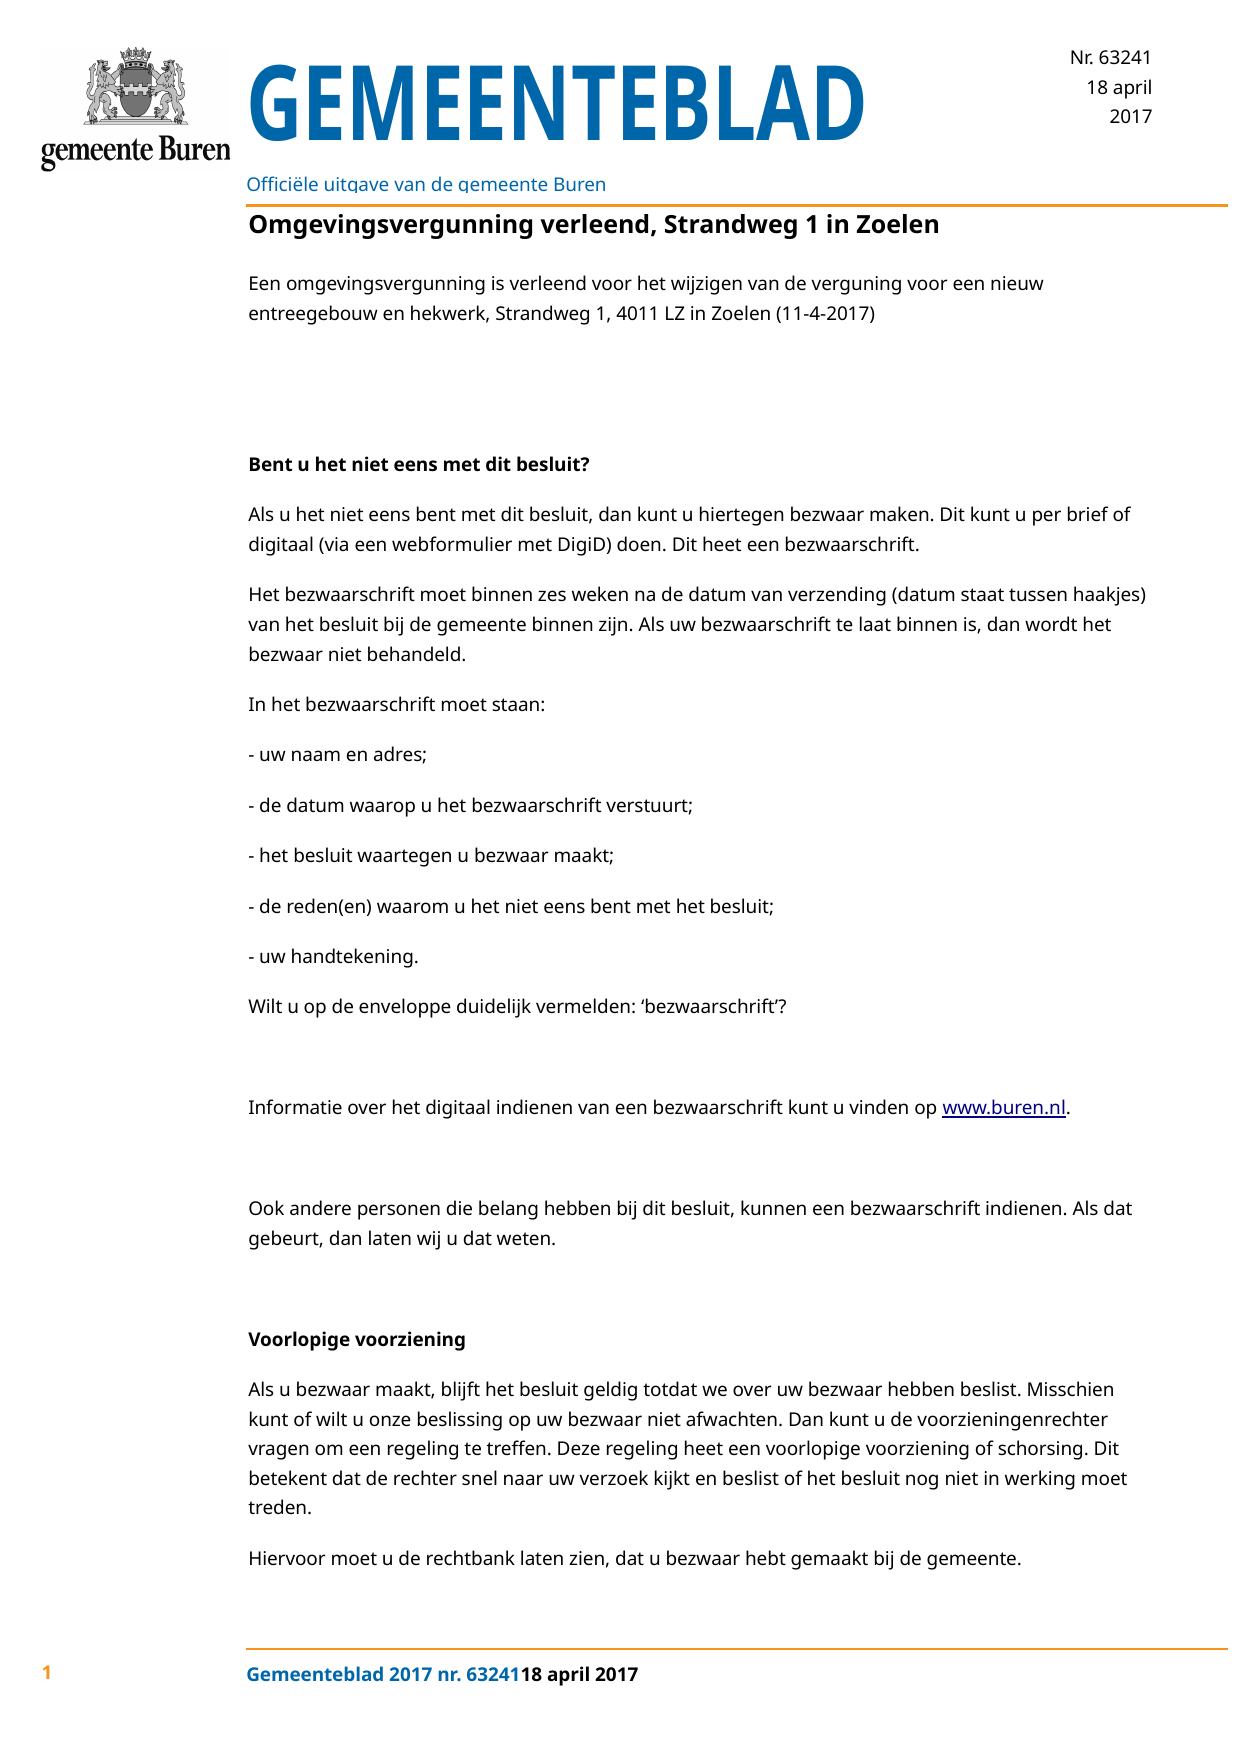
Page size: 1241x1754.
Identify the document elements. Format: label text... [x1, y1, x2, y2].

picture [41, 47, 231, 172]
text In het bezwaarschrift moet staan: [248, 691, 1152, 717]
text Het bezwaarschrift moet binnen zes weken na de datum van verzending (datum staat tussen haakjes) van het besluit bij de gemeente binnen zijn. Als uw bezwaarschrift te laat binnen is, dan wordt het bezwaar niet behandeld. [248, 582, 1152, 666]
text Wilt u op de enveloppe duidelijk vermelden: ‘bezwaarschrift’? [248, 994, 1152, 1019]
text Informatie over het digitaal indienen van een bezwaarschrift kunt u vinden op www.buren.nl. [248, 1094, 1152, 1120]
text Een omgevingsvergunning is verleend voor het wijzigen van de verguning voor een nieuw entreegebouw en hekwerk, Strandweg 1, 4011 LZ in Zoelen (11-4-2017) [248, 270, 1152, 326]
text Ook andere personen die belang hebben bij dit besluit, kunnen een bezwaarschrift indienen. Als dat gebeurt, dan laten wij u dat weten. [248, 1195, 1152, 1251]
text - uw naam en adres; [248, 742, 1152, 767]
text - de reden(en) waarom u het niet eens bent met het besluit; [248, 893, 1152, 918]
text - de datum waarop u het bezwaarschrift verstuurt; [248, 792, 1152, 818]
text Omgevingsvergunning verleend, Strandweg 1 in Zoelen [248, 207, 1152, 241]
text Hiervoor moet u de rechtbank laten zien, dat u bezwaar hebt gemaakt bij de gemeente. [248, 1545, 1152, 1571]
text Bent u het niet eens met dit besluit? [248, 451, 1152, 477]
text - uw handtekening. [248, 943, 1152, 969]
text - het besluit waartegen u bezwaar maakt; [248, 842, 1152, 868]
text Als u bezwaar maakt, blijft het besluit geldig totdat we over uw bezwaar hebben beslist. Misschien kunt of wilt u onze beslissing op uw bezwaar niet afwachten. Dan kunt u de voorzieningenrechter vragen om een regeling te treffen. Deze regeling heet een voorlopige voorziening of schorsing. Dit betekent dat de rechter snel naar uw verzoek kijkt en beslist of het besluit nog niet in werking moet treden. [248, 1376, 1152, 1520]
text Voorlopige voorziening [248, 1326, 1152, 1351]
text Als u het niet eens bent met dit besluit, dan kunt u hiertegen bezwaar maken. Dit kunt u per brief of digitaal (via een webformulier met DigiD) doen. Dit heet een bezwaarschrift. [248, 502, 1152, 557]
